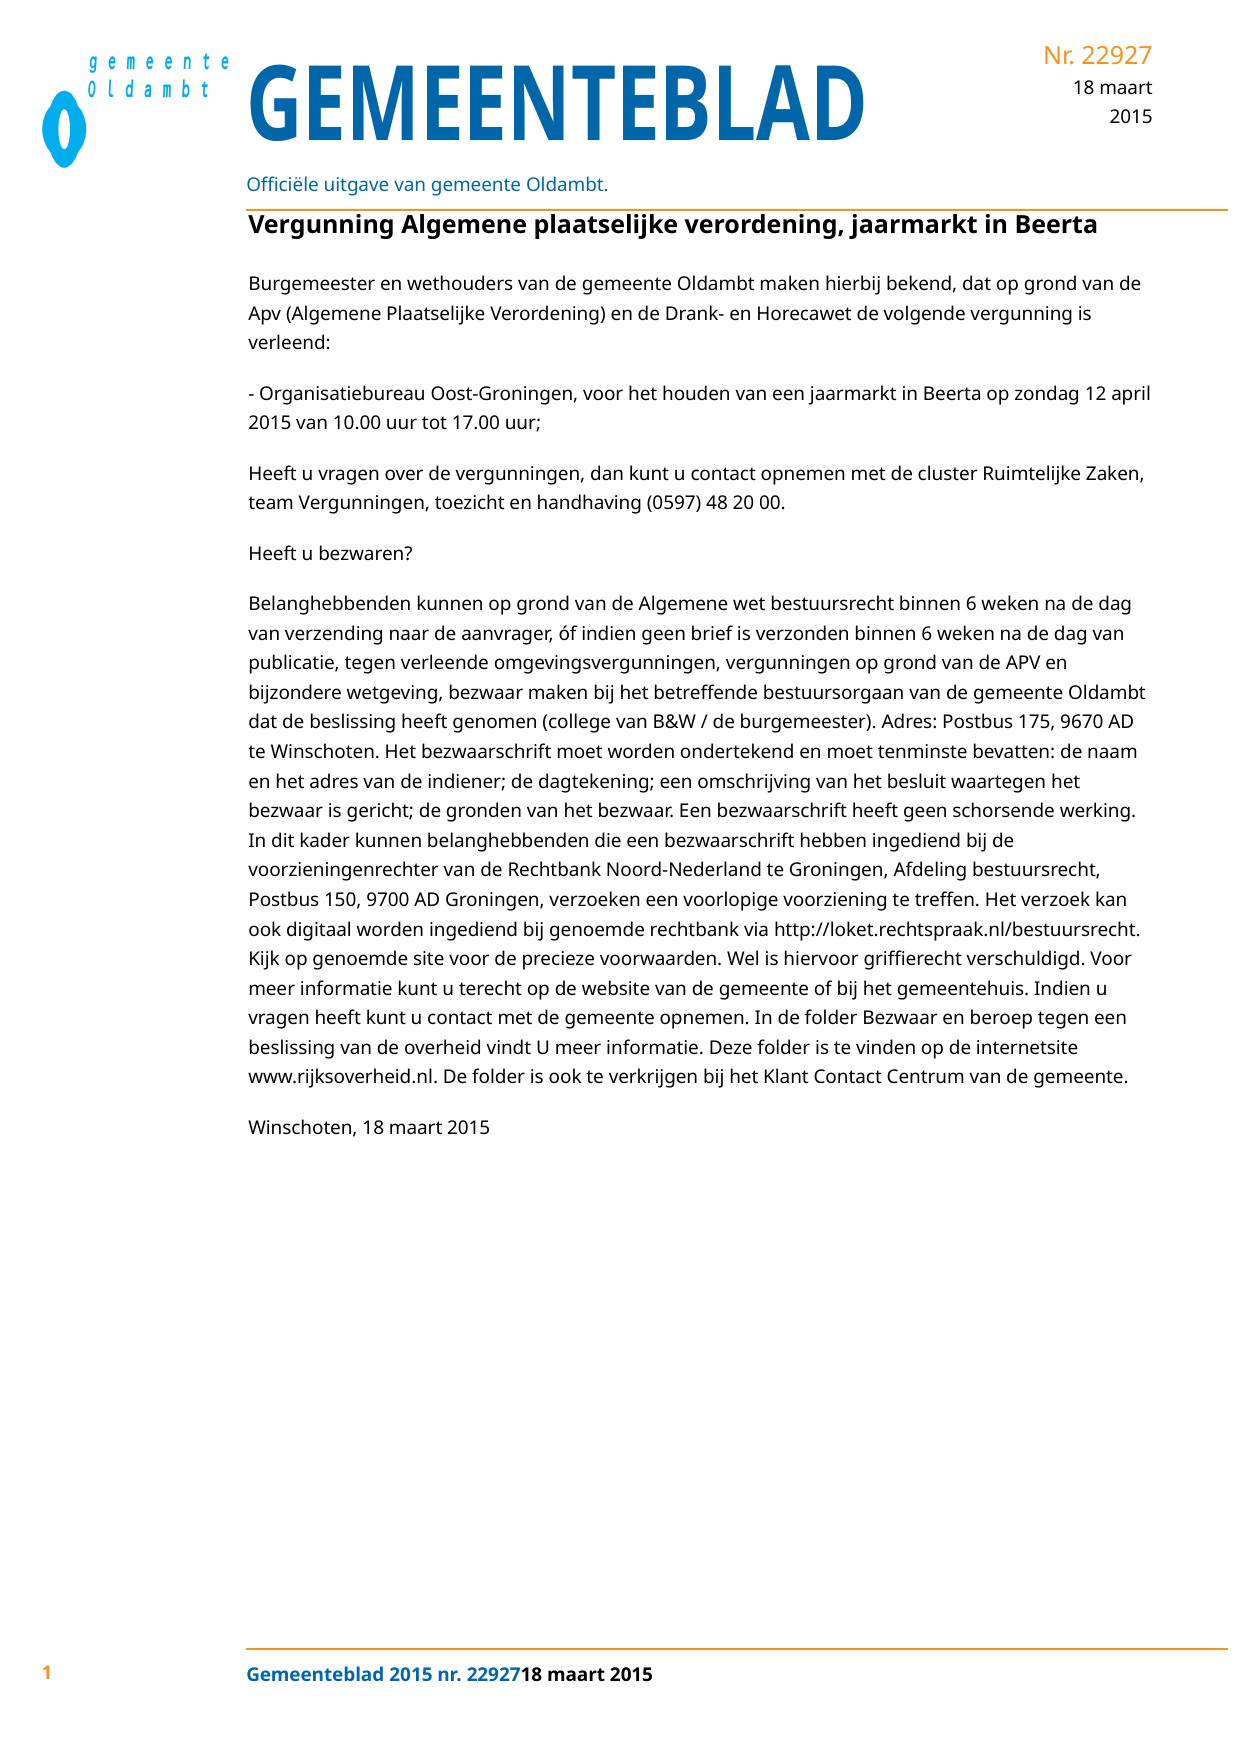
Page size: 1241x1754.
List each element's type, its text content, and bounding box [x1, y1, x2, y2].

text Vergunning Algemene plaatselijke verordening, jaarmarkt in Beerta [248, 211, 1152, 241]
text Winschoten, 18 maart 2015 [248, 1114, 1152, 1140]
text Heeft u bezwaren? [248, 540, 1152, 566]
text Heeft u vragen over de vergunningen, dan kunt u contact opnemen met de cluster Ruimtelijke Zaken, team Vergunningen, toezicht en handhaving (0597) 48 20 00. [248, 460, 1152, 515]
picture [41, 47, 231, 172]
text - Organisatiebureau Oost-Groningen, voor het houden van een jaarmarkt in Beerta op zondag 12 april 2015 van 10.00 uur tot 17.00 uur; [248, 380, 1152, 435]
text Burgemeester en wethouders van de gemeente Oldambt maken hierbij bekend, dat op grond van de Apv (Algemene Plaatselijke Verordening) en de Drank- en Horecawet de volgende vergunning is verleend: [248, 270, 1152, 355]
text Belanghebbenden kunnen op grond van de Algemene wet bestuursrecht binnen 6 weken na de dag van verzending naar de aanvrager, óf indien geen brief is verzonden binnen 6 weken na de dag van publicatie, tegen verleende omgevingsvergunningen, vergunningen op grond van de APV en bijzondere wetgeving, bezwaar maken bij het betreffende bestuursorgaan van de gemeente Oldambt dat de beslissing heeft genomen (college van B&W / de burgemeester). Adres: Postbus 175, 9670 AD te Winschoten. Het bezwaarschrift moet worden ondertekend en moet tenminste bevatten: de naam en het adres van de indiener; de dagtekening; een omschrijving van het besluit waartegen het bezwaar is gericht; de gronden van het bezwaar. Een bezwaarschrift heeft geen schorsende werking. In dit kader kunnen belanghebbenden die een bezwaarschrift hebben ingediend bij de voorzieningenrechter van de Rechtbank Noord-Nederland te Groningen, Afdeling bestuursrecht, Postbus 150, 9700 AD Groningen, verzoeken een voorlopige voorziening te treffen. Het verzoek kan ook digitaal worden ingediend bij genoemde rechtbank via http://loket.rechtspraak.nl/bestuursrecht. Kijk op genoemde site voor de precieze voorwaarden. Wel is hiervoor griffierecht verschuldigd. Voor meer informatie kunt u terecht op de website van de gemeente of bij het gemeentehuis. Indien u vragen heeft kunt u contact met de gemeente opnemen. In de folder Bezwaar en beroep tegen een beslissing van de overheid vindt U meer informatie. Deze folder is te vinden op de internetsite www.rijksoverheid.nl. De folder is ook te verkrijgen bij het Klant Contact Centrum van de gemeente. [248, 590, 1152, 1089]
